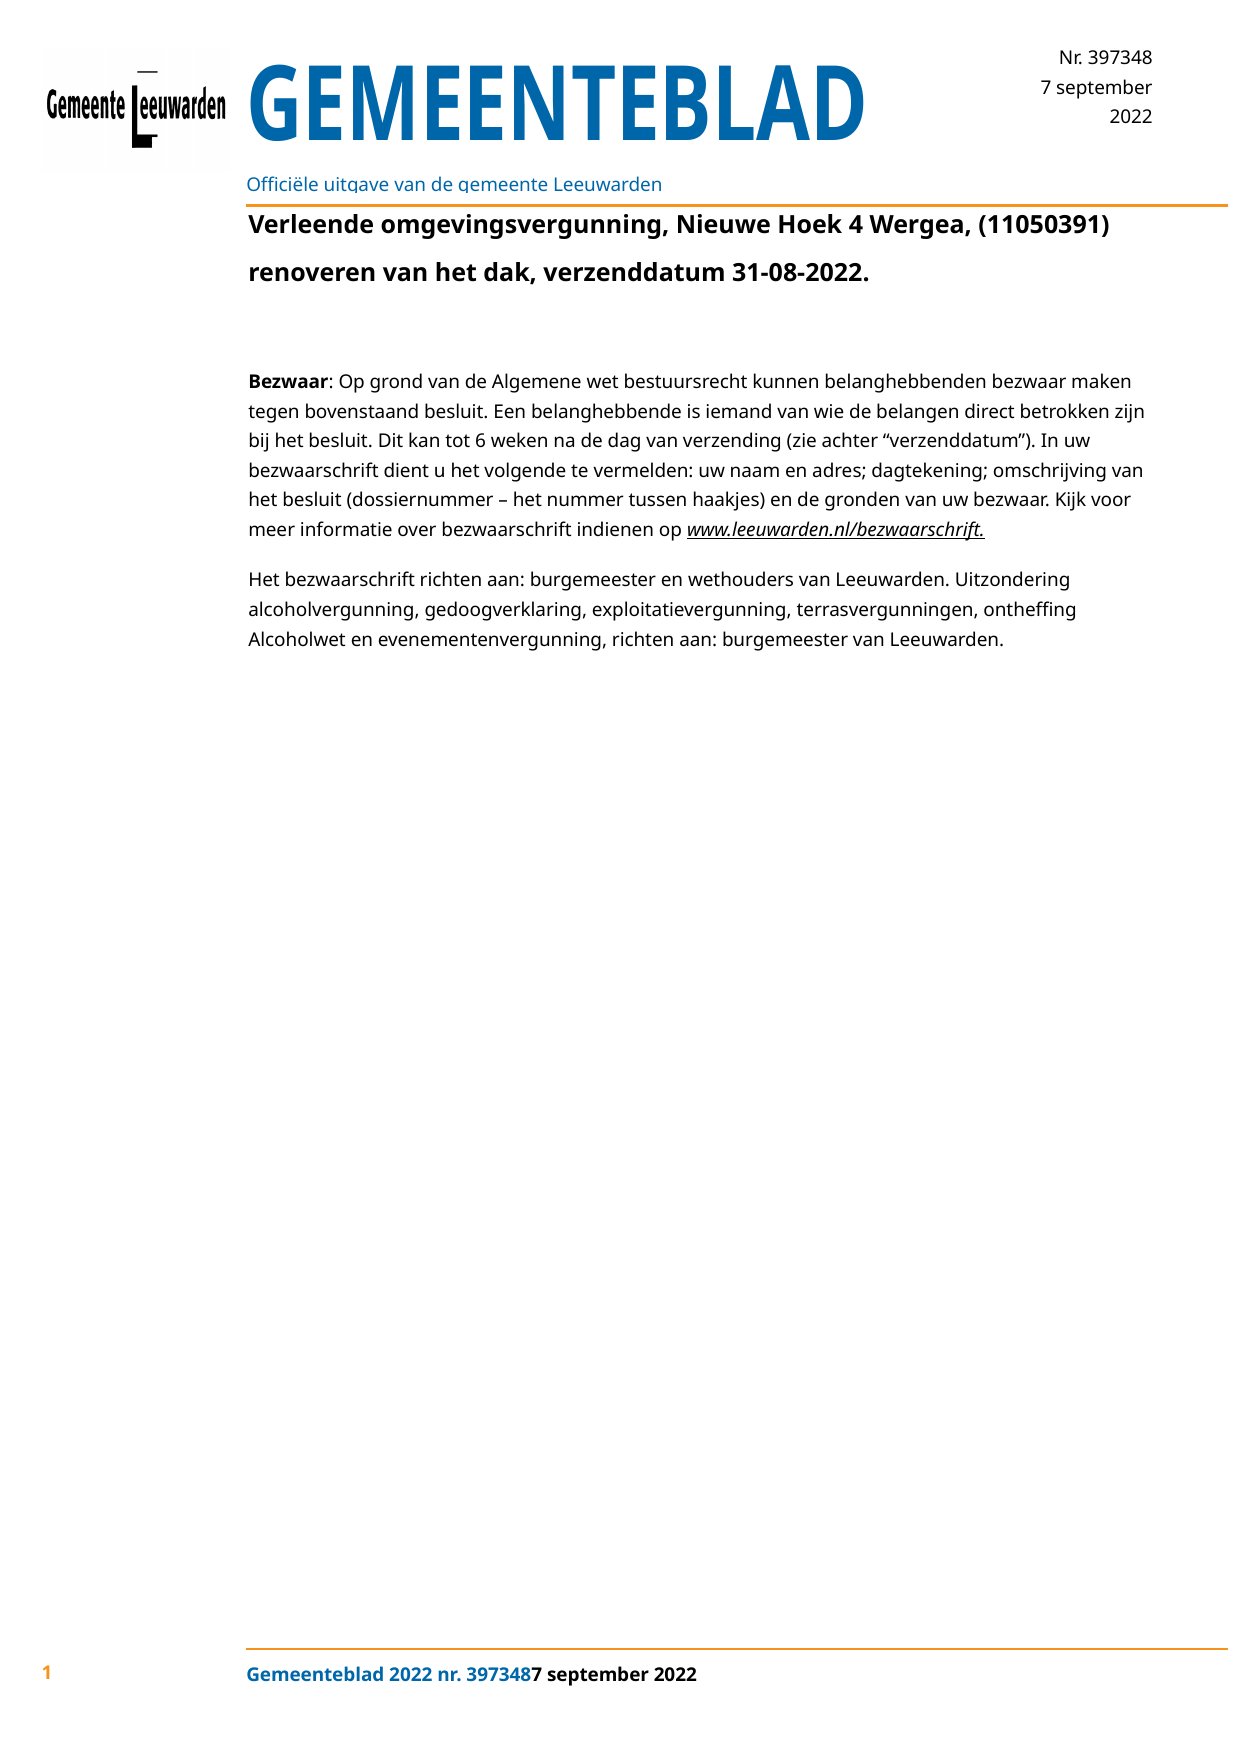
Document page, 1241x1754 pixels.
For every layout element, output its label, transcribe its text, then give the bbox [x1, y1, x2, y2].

text Het bezwaarschrift richten aan: burgemeester en wethouders van Leeuwarden. Uitzondering alcoholvergunning, gedoogverklaring, exploitatievergunning, terrasvergunningen, ontheffing Alcoholwet en evenementenvergunning, richten aan: burgemeester van Leeuwarden. [248, 567, 1152, 652]
text Verleende omgevingsvergunning, Nieuwe Hoek 4 Wergea, (11050391) renoveren van het dak, verzenddatum 31-08-2022. [248, 207, 1152, 288]
text Bezwaar: Op grond van de Algemene wet bestuursrecht kunnen belanghebbenden bezwaar maken tegen bovenstaand besluit. Een belanghebbende is iemand van wie de belangen direct betrokken zijn bij het besluit. Dit kan tot 6 weken na de dag van verzending (zie achter “verzenddatum”). In uw bezwaarschrift dient u het volgende te vermelden: uw naam en adres; dagtekening; omschrijving van het besluit (dossiernummer – het nummer tussen haakjes) en de gronden van uw bezwaar. Kijk voor meer informatie over bezwaarschrift indienen op www.leeuwarden.nl/bezwaarschrift. [248, 368, 1152, 542]
picture [41, 47, 231, 172]
